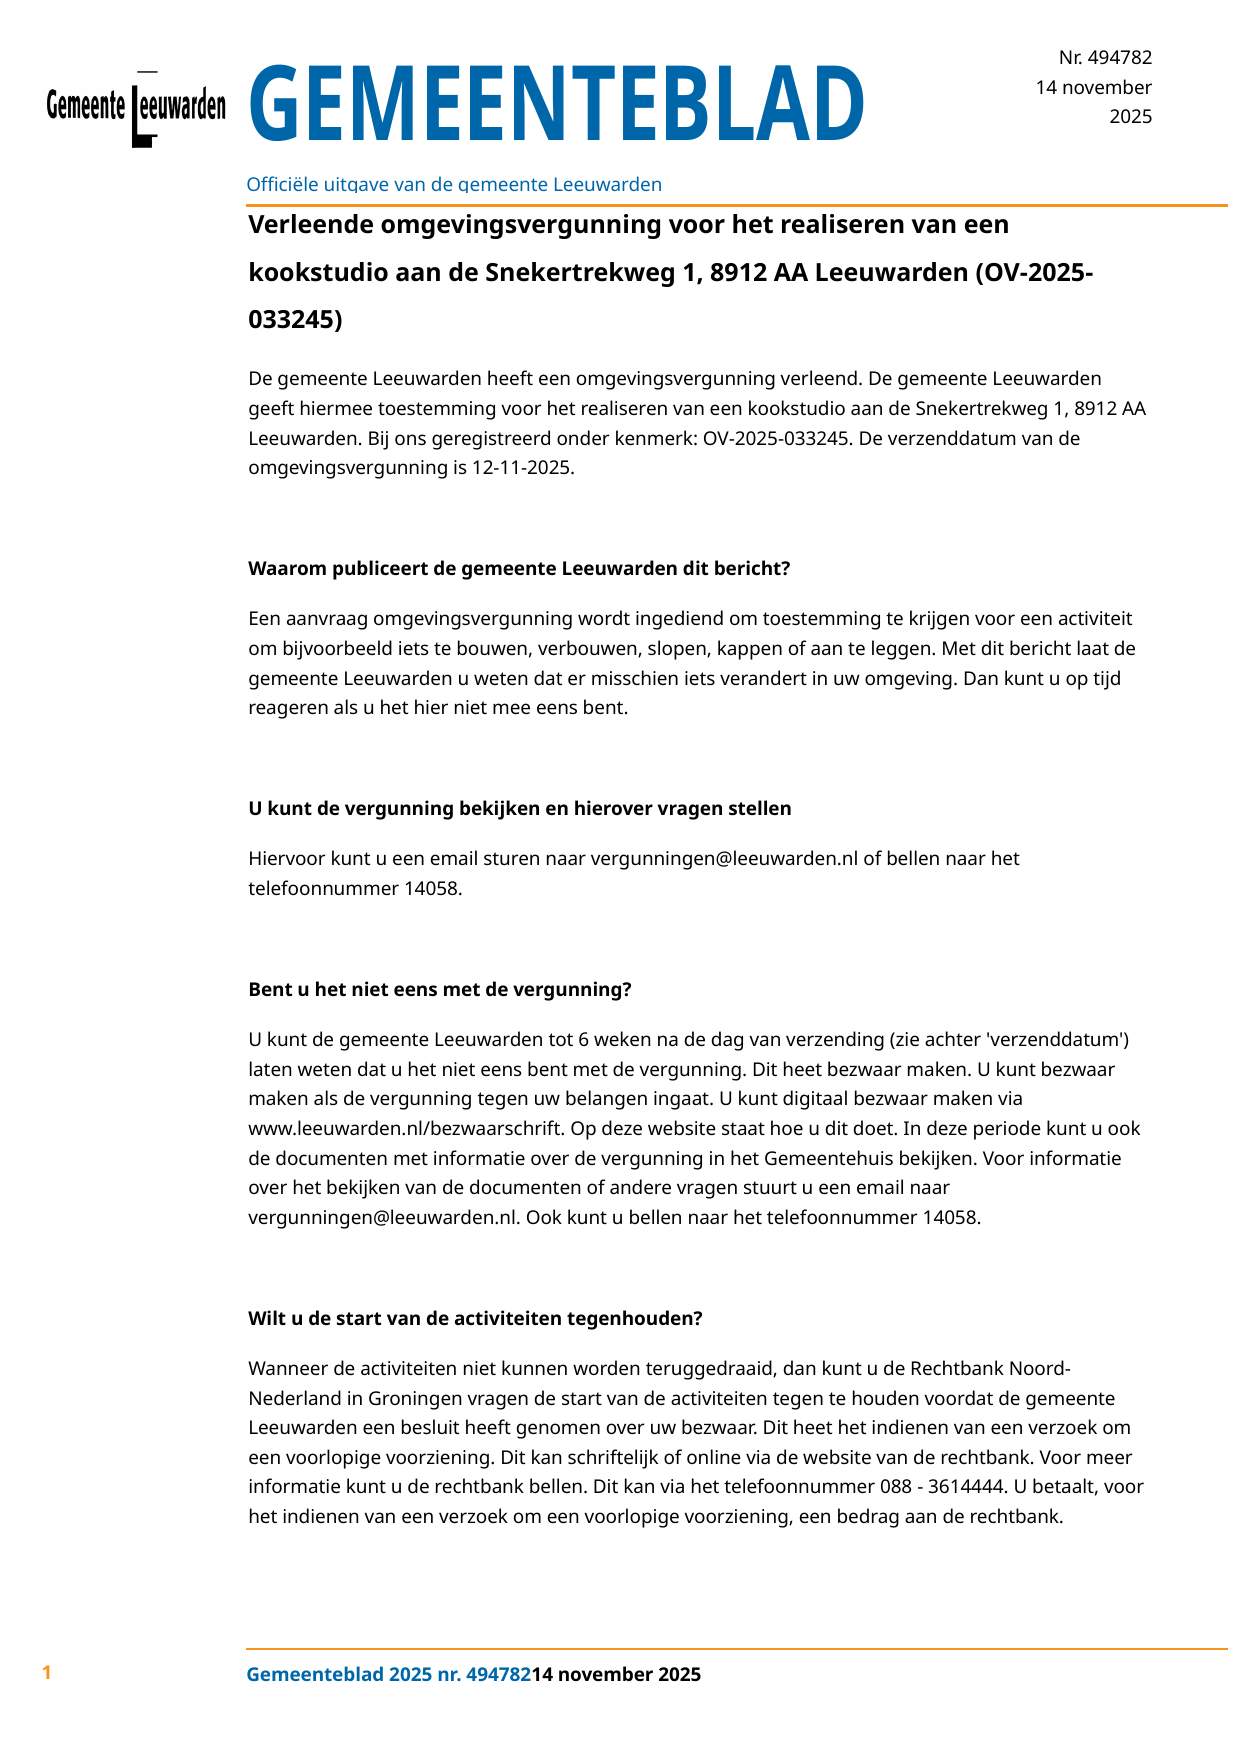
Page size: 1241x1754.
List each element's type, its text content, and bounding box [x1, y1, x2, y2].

text Waarom publiceert de gemeente Leeuwarden dit bericht? [248, 555, 1152, 581]
text U kunt de gemeente Leeuwarden tot 6 weken na de dag van verzending (zie achter 'verzenddatum') laten weten dat u het niet eens bent met de vergunning. Dit heet bezwaar maken. U kunt bezwaar maken als de vergunning tegen uw belangen ingaat. U kunt digitaal bezwaar maken via www.leeuwarden.nl/bezwaarschrift. Op deze website staat hoe u dit doet. In deze periode kunt u ook de documenten met informatie over de vergunning in het Gemeentehuis bekijken. Voor informatie over het bekijken van de documenten of andere vragen stuurt u een email naar vergunningen@leeuwarden.nl. Ook kunt u bellen naar het telefoonnummer 14058. [248, 1026, 1152, 1229]
picture [41, 47, 231, 172]
text De gemeente Leeuwarden heeft een omgevingsvergunning verleend. De gemeente Leeuwarden geeft hiermee toestemming voor het realiseren van een kookstudio aan de Snekertrekweg 1, 8912 AA Leeuwarden. Bij ons geregistreerd onder kenmerk: OV-2025-033245. De verzenddatum van de omgevingsvergunning is 12-11-2025. [248, 366, 1152, 480]
text Een aanvraag omgevingsvergunning wordt ingediend om toestemming te krijgen voor een activiteit om bijvoorbeeld iets te bouwen, verbouwen, slopen, kappen of aan te leggen. Met dit bericht laat de gemeente Leeuwarden u weten dat er misschien iets verandert in uw omgeving. Dan kunt u op tijd reageren als u het hier niet mee eens bent. [248, 606, 1152, 720]
text Hiervoor kunt u een email sturen naar vergunningen@leeuwarden.nl of bellen naar het telefoonnummer 14058. [248, 846, 1152, 901]
text Wanneer de activiteiten niet kunnen worden teruggedraaid, dan kunt u de Rechtbank Noord-Nederland in Groningen vragen de start van de activiteiten tegen te houden voordat de gemeente Leeuwarden een besluit heeft genomen over uw bezwaar. Dit heet het indienen van een verzoek om een voorlopige voorziening. Dit kan schriftelijk of online via de website van de rechtbank. Voor meer informatie kunt u de rechtbank bellen. Dit kan via het telefoonnummer 088 - 3614444. U betaalt, voor het indienen van een verzoek om een voorlopige voorziening, een bedrag aan de rechtbank. [248, 1355, 1152, 1529]
text Verleende omgevingsvergunning voor het realiseren van een kookstudio aan de Snekertrekweg 1, 8912 AA Leeuwarden (OV-2025-033245) [248, 207, 1152, 336]
text Bent u het niet eens met de vergunning? [248, 976, 1152, 1002]
text Wilt u de start van de activiteiten tegenhouden? [248, 1305, 1152, 1330]
text U kunt de vergunning bekijken en hierover vragen stellen [248, 795, 1152, 821]
